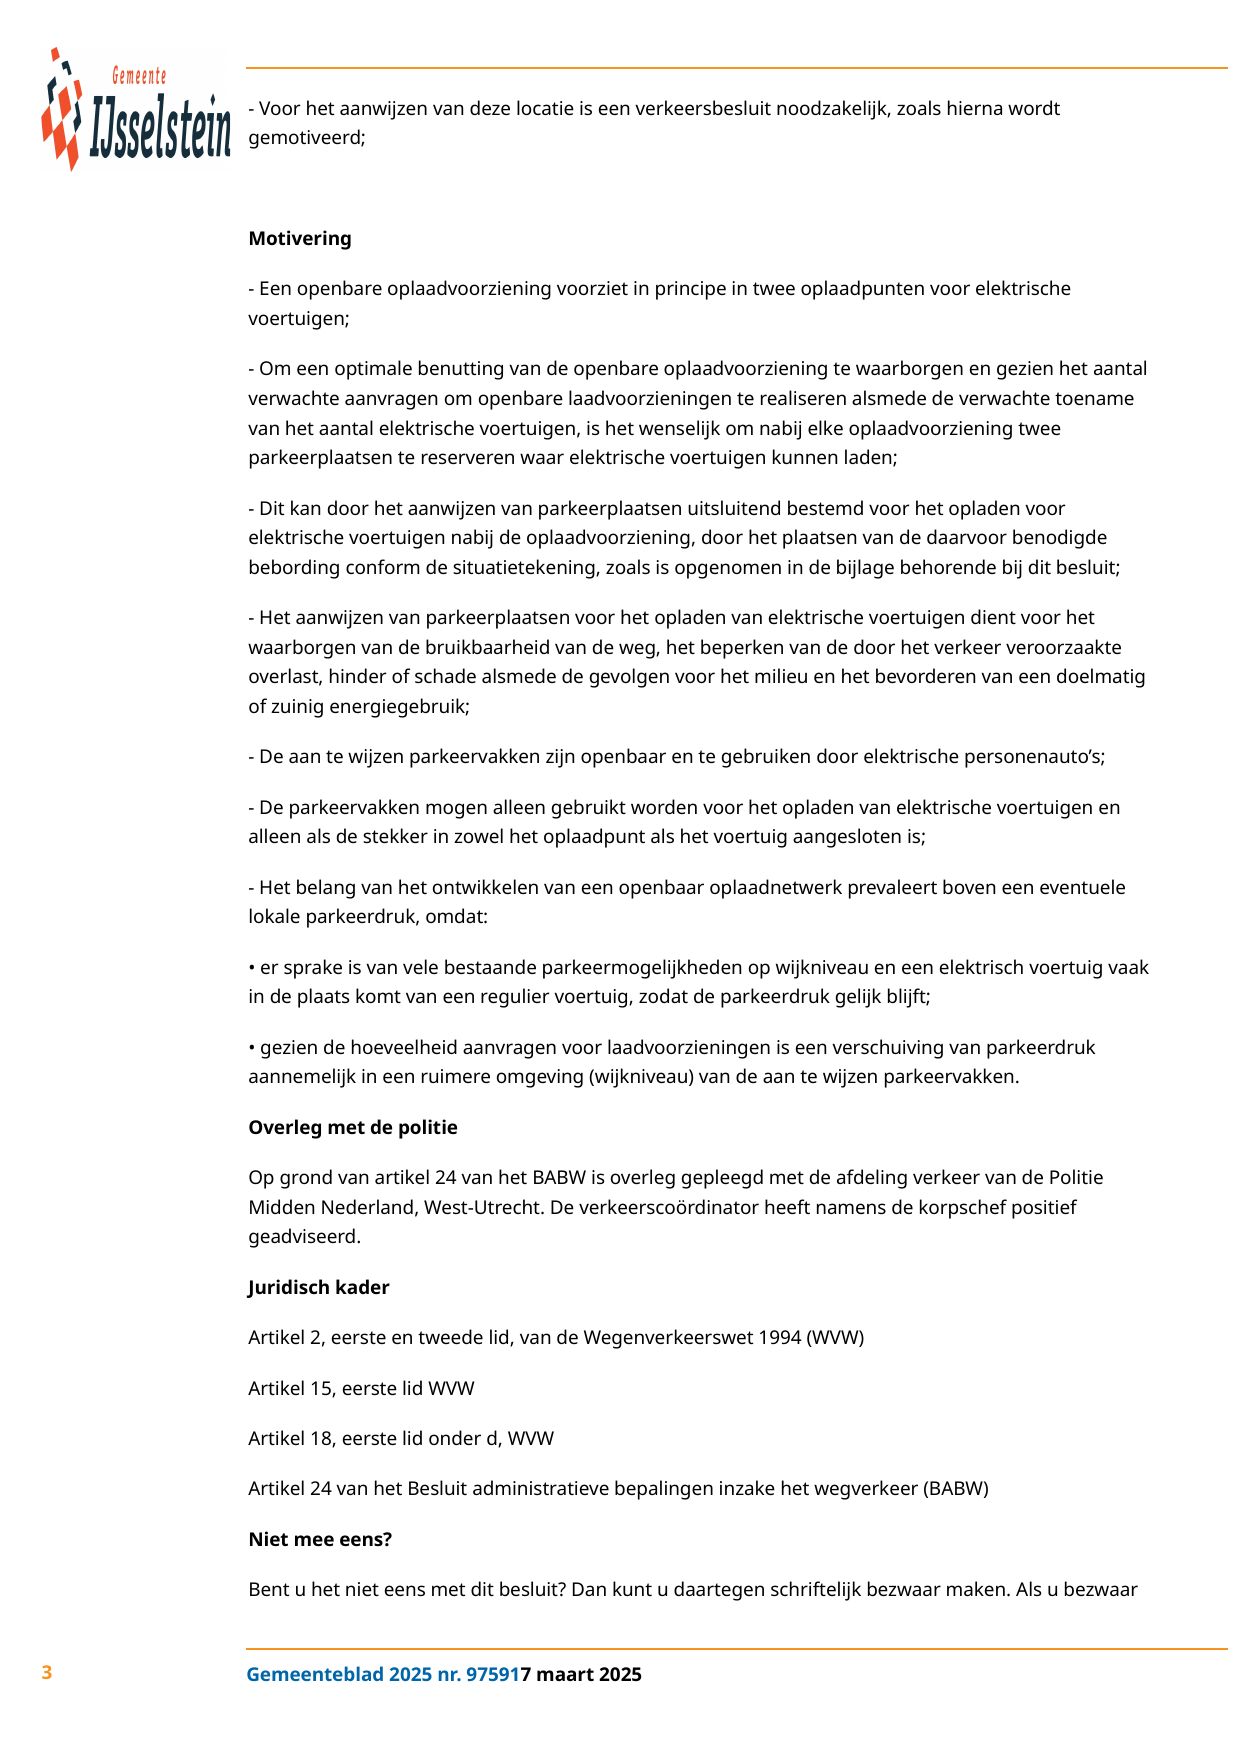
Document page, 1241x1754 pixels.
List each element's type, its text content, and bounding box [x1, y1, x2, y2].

text • gezien de hoeveelheid aanvragen voor laadvoorzieningen is een verschuiving van parkeerdruk aannemelijk in een ruimere omgeving (wijkniveau) van de aan te wijzen parkeervakken. [248, 1034, 1152, 1089]
text Op grond van artikel 24 van het BABW is overleg gepleegd met de afdeling verkeer van de Politie Midden Nederland, West-Utrecht. De verkeerscoördinator heeft namens de korpschef positief geadviseerd. [248, 1164, 1152, 1249]
text • er sprake is van vele bestaande parkeermogelijkheden op wijkniveau en een elektrisch voertuig vaak in de plaats komt van een regulier voertuig, zodat de parkeerdruk gelijk blijft; [248, 954, 1152, 1009]
text - De parkeervakken mogen alleen gebruikt worden voor het opladen van elektrische voertuigen en alleen als de stekker in zowel het oplaadpunt als het voertuig aangesloten is; [248, 794, 1152, 849]
text Overleg met de politie [248, 1114, 1152, 1140]
text Artikel 18, eerste lid onder d, WVW [248, 1425, 1152, 1451]
text - Een openbare oplaadvoorziening voorziet in principe in twee oplaadpunten voor elektrische voertuigen; [248, 276, 1152, 331]
text - Dit kan door het aanwijzen van parkeerplaatsen uitsluitend bestemd voor het opladen voor elektrische voertuigen nabij de oplaadvoorziening, door het plaatsen van de daarvoor benodigde bebording conform de situatietekening, zoals is opgenomen in de bijlage behorende bij dit besluit; [248, 495, 1152, 580]
picture [41, 47, 231, 172]
text Artikel 15, eerste lid WVW [248, 1375, 1152, 1401]
text Artikel 24 van het Besluit administratieve bepalingen inzake het wegverkeer (BABW) [248, 1476, 1152, 1501]
text - Voor het aanwijzen van deze locatie is een verkeersbesluit noodzakelijk, zoals hierna wordt gemotiveerd; [248, 95, 1152, 150]
text - Om een optimale benutting van de openbare oplaadvoorziening te waarborgen en gezien het aantal verwachte aanvragen om openbare laadvoorzieningen te realiseren alsmede de verwachte toename van het aantal elektrische voertuigen, is het wenselijk om nabij elke oplaadvoorziening twee parkeerplaatsen te reserveren waar elektrische voertuigen kunnen laden; [248, 356, 1152, 470]
text Niet mee eens? [248, 1526, 1152, 1552]
text - De aan te wijzen parkeervakken zijn openbaar en te gebruiken door elektrische personenauto’s; [248, 743, 1152, 769]
text - Het aanwijzen van parkeerplaatsen voor het opladen van elektrische voertuigen dient voor het waarborgen van de bruikbaarheid van de weg, het beperken van de door het verkeer veroorzaakte overlast, hinder of schade alsmede de gevolgen voor het milieu en het bevorderen van een doelmatig of zuinig energiegebruik; [248, 604, 1152, 719]
text Artikel 2, eerste en tweede lid, van de Wegenverkeerswet 1994 (WVW) [248, 1324, 1152, 1350]
text Juridisch kader [248, 1274, 1152, 1300]
text Bent u het niet eens met dit besluit? Dan kunt u daartegen schriftelijk bezwaar maken. Als u bezwaar [248, 1576, 1152, 1602]
text Motivering [248, 225, 1152, 251]
text - Het belang van het ontwikkelen van een openbaar oplaadnetwerk prevaleert boven een eventuele lokale parkeerdruk, omdat: [248, 874, 1152, 929]
